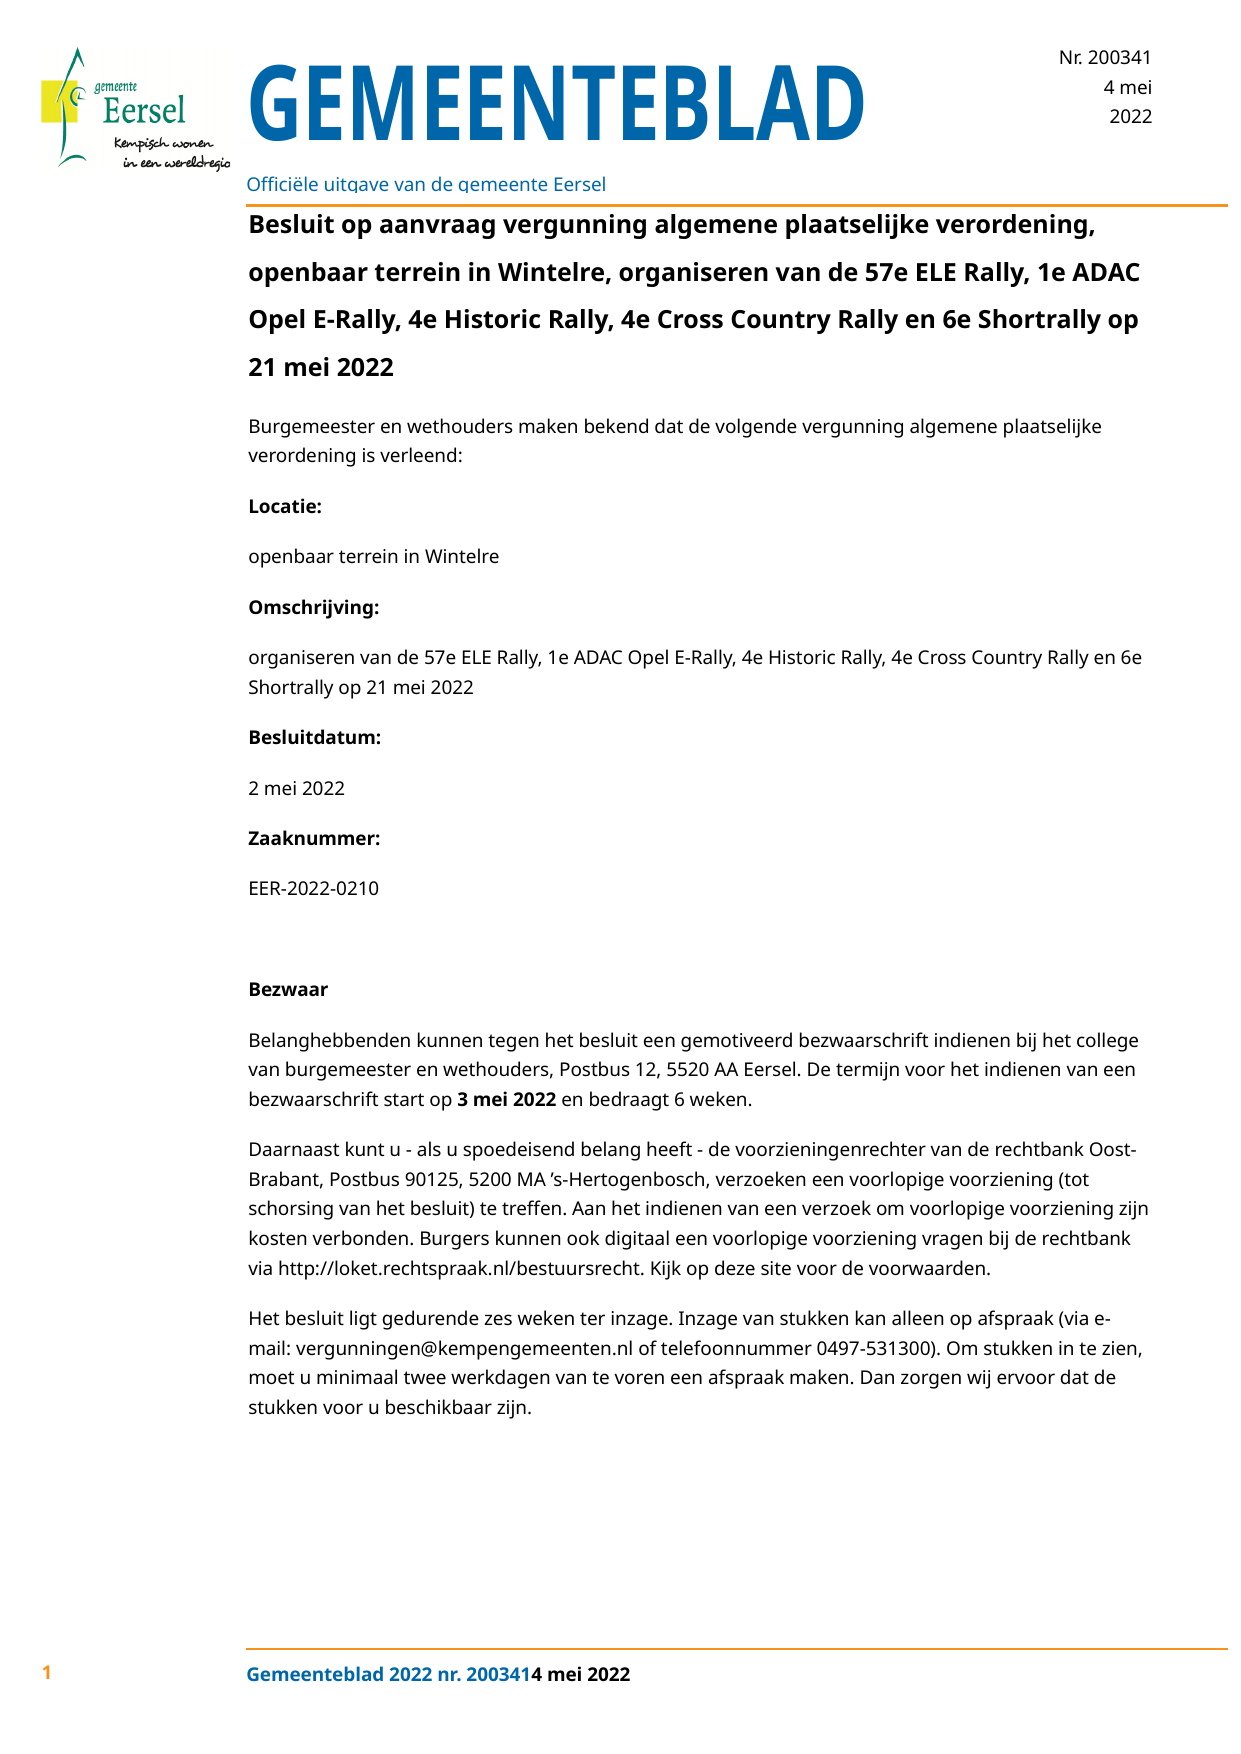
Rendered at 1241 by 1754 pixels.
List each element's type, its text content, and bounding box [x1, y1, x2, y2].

text Bezwaar [248, 976, 1152, 1002]
text Besluitdatum: [248, 724, 1152, 750]
text Burgemeester en wethouders maken bekend dat de volgende vergunning algemene plaatselijke verordening is verleend: [248, 413, 1152, 468]
text 2 mei 2022 [248, 775, 1152, 801]
text Omschrijving: [248, 594, 1152, 620]
text openbaar terrein in Wintelre [248, 543, 1152, 569]
picture [41, 47, 231, 172]
text EER-2022-0210 [248, 876, 1152, 901]
text Daarnaast kunt u - als u spoedeisend belang heeft - de voorzieningenrechter van de rechtbank Oost-Brabant, Postbus 90125, 5200 MA ’s-Hertogenbosch, verzoeken een voorlopige voorziening (tot schorsing van het besluit) te treffen. Aan het indienen van een verzoek om voorlopige voorziening zijn kosten verbonden. Burgers kunnen ook digitaal een voorlopige voorziening vragen bij de rechtbank via http://loket.rechtspraak.nl/bestuursrecht. Kijk op deze site voor de voorwaarden. [248, 1136, 1152, 1281]
text Besluit op aanvraag vergunning algemene plaatselijke verordening, openbaar terrein in Wintelre, organiseren van de 57e ELE Rally, 1e ADAC Opel E-Rally, 4e Historic Rally, 4e Cross Country Rally en 6e Shortrally op 21 mei 2022 [248, 207, 1152, 384]
text Belanghebbenden kunnen tegen het besluit een gemotiveerd bezwaarschrift indienen bij het college van burgemeester en wethouders, Postbus 12, 5520 AA Eersel. De termijn voor het indienen van een bezwaarschrift start op 3 mei 2022 en bedraagt 6 weken. [248, 1027, 1152, 1112]
text Zaaknummer: [248, 825, 1152, 851]
text Het besluit ligt gedurende zes weken ter inzage. Inzage van stukken kan alleen op afspraak (via e-mail: vergunningen@kempengemeenten.nl of telefoonnummer 0497-531300). Om stukken in te zien, moet u minimaal twee werkdagen van te voren een afspraak maken. Dan zorgen wij ervoor dat de stukken voor u beschikbaar zijn. [248, 1305, 1152, 1420]
text Locatie: [248, 493, 1152, 519]
text organiseren van de 57e ELE Rally, 1e ADAC Opel E-Rally, 4e Historic Rally, 4e Cross Country Rally en 6e Shortrally op 21 mei 2022 [248, 644, 1152, 700]
